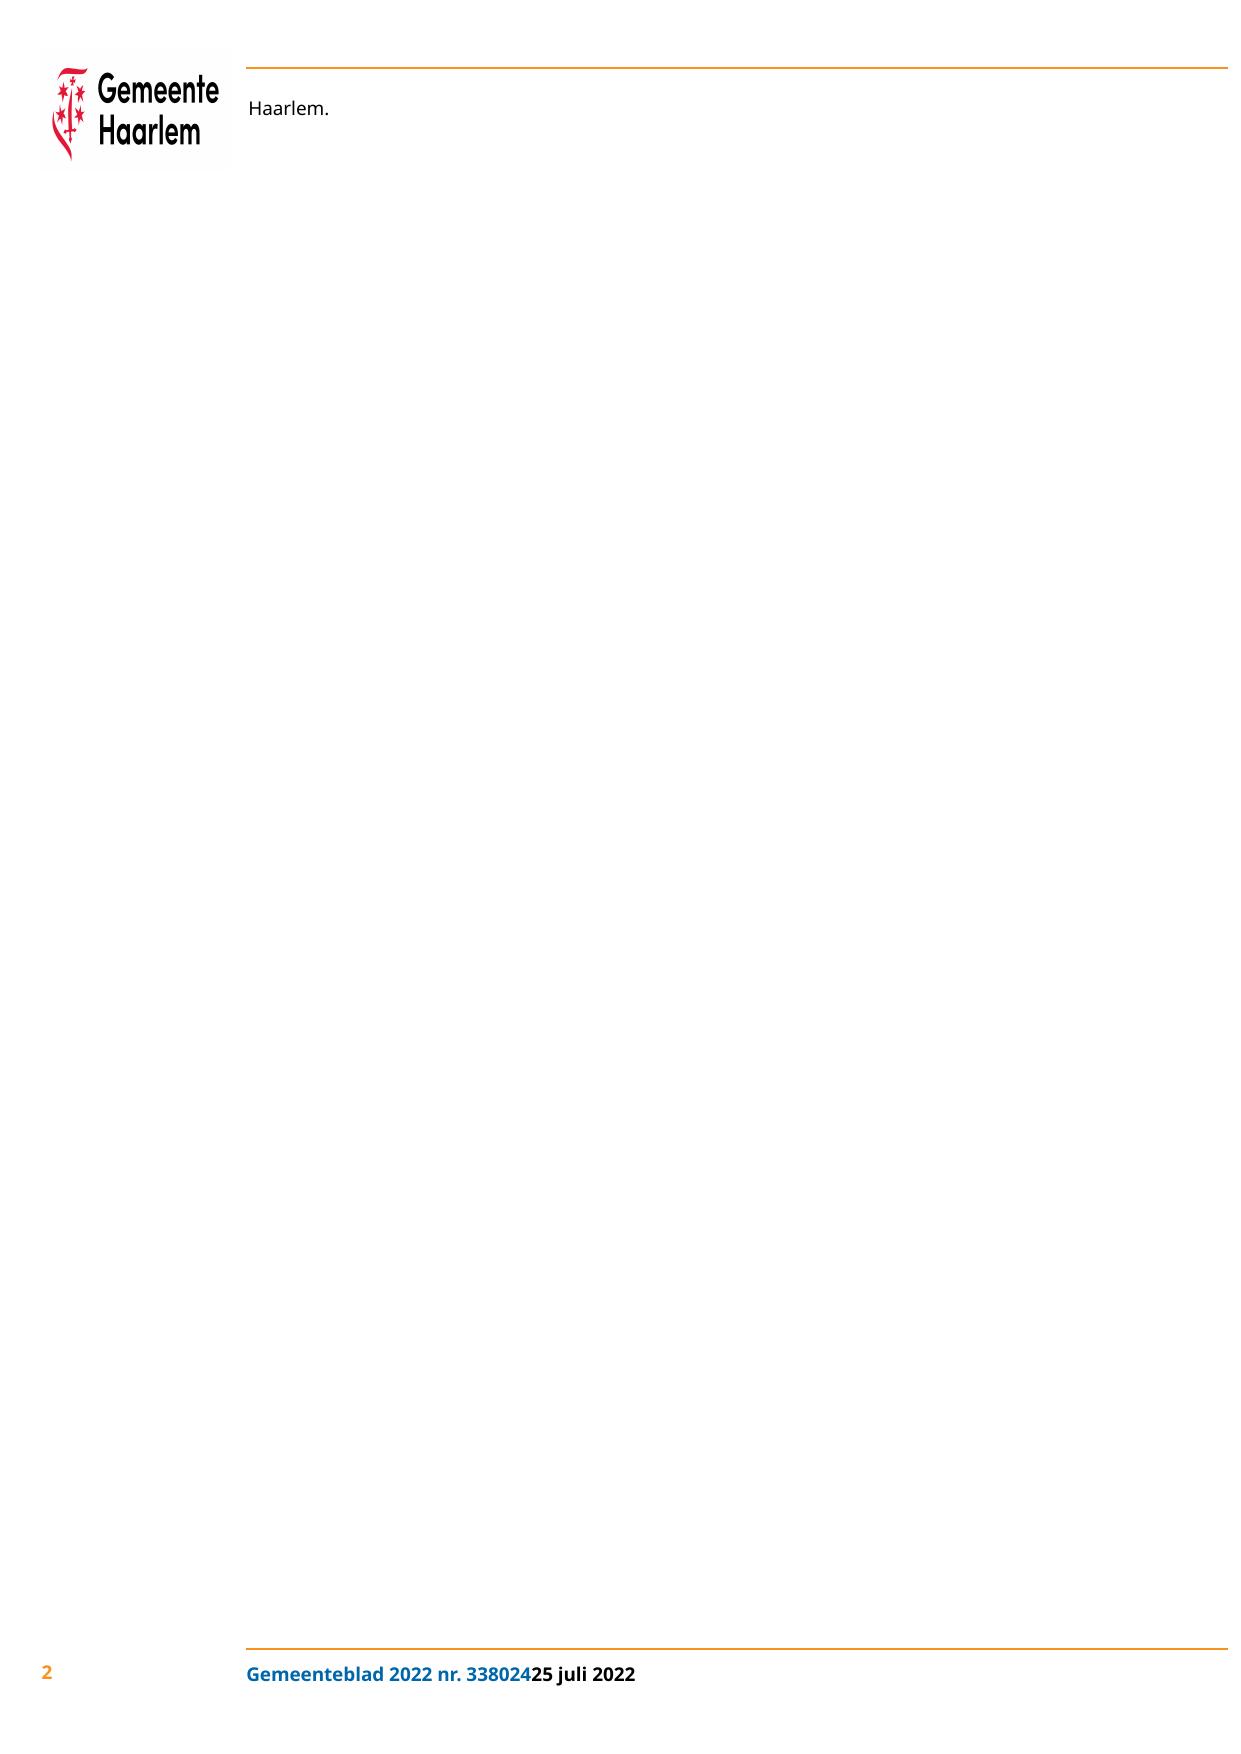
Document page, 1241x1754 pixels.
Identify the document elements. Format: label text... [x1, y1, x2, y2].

text Haarlem. [248, 95, 1152, 121]
picture [41, 47, 231, 172]
